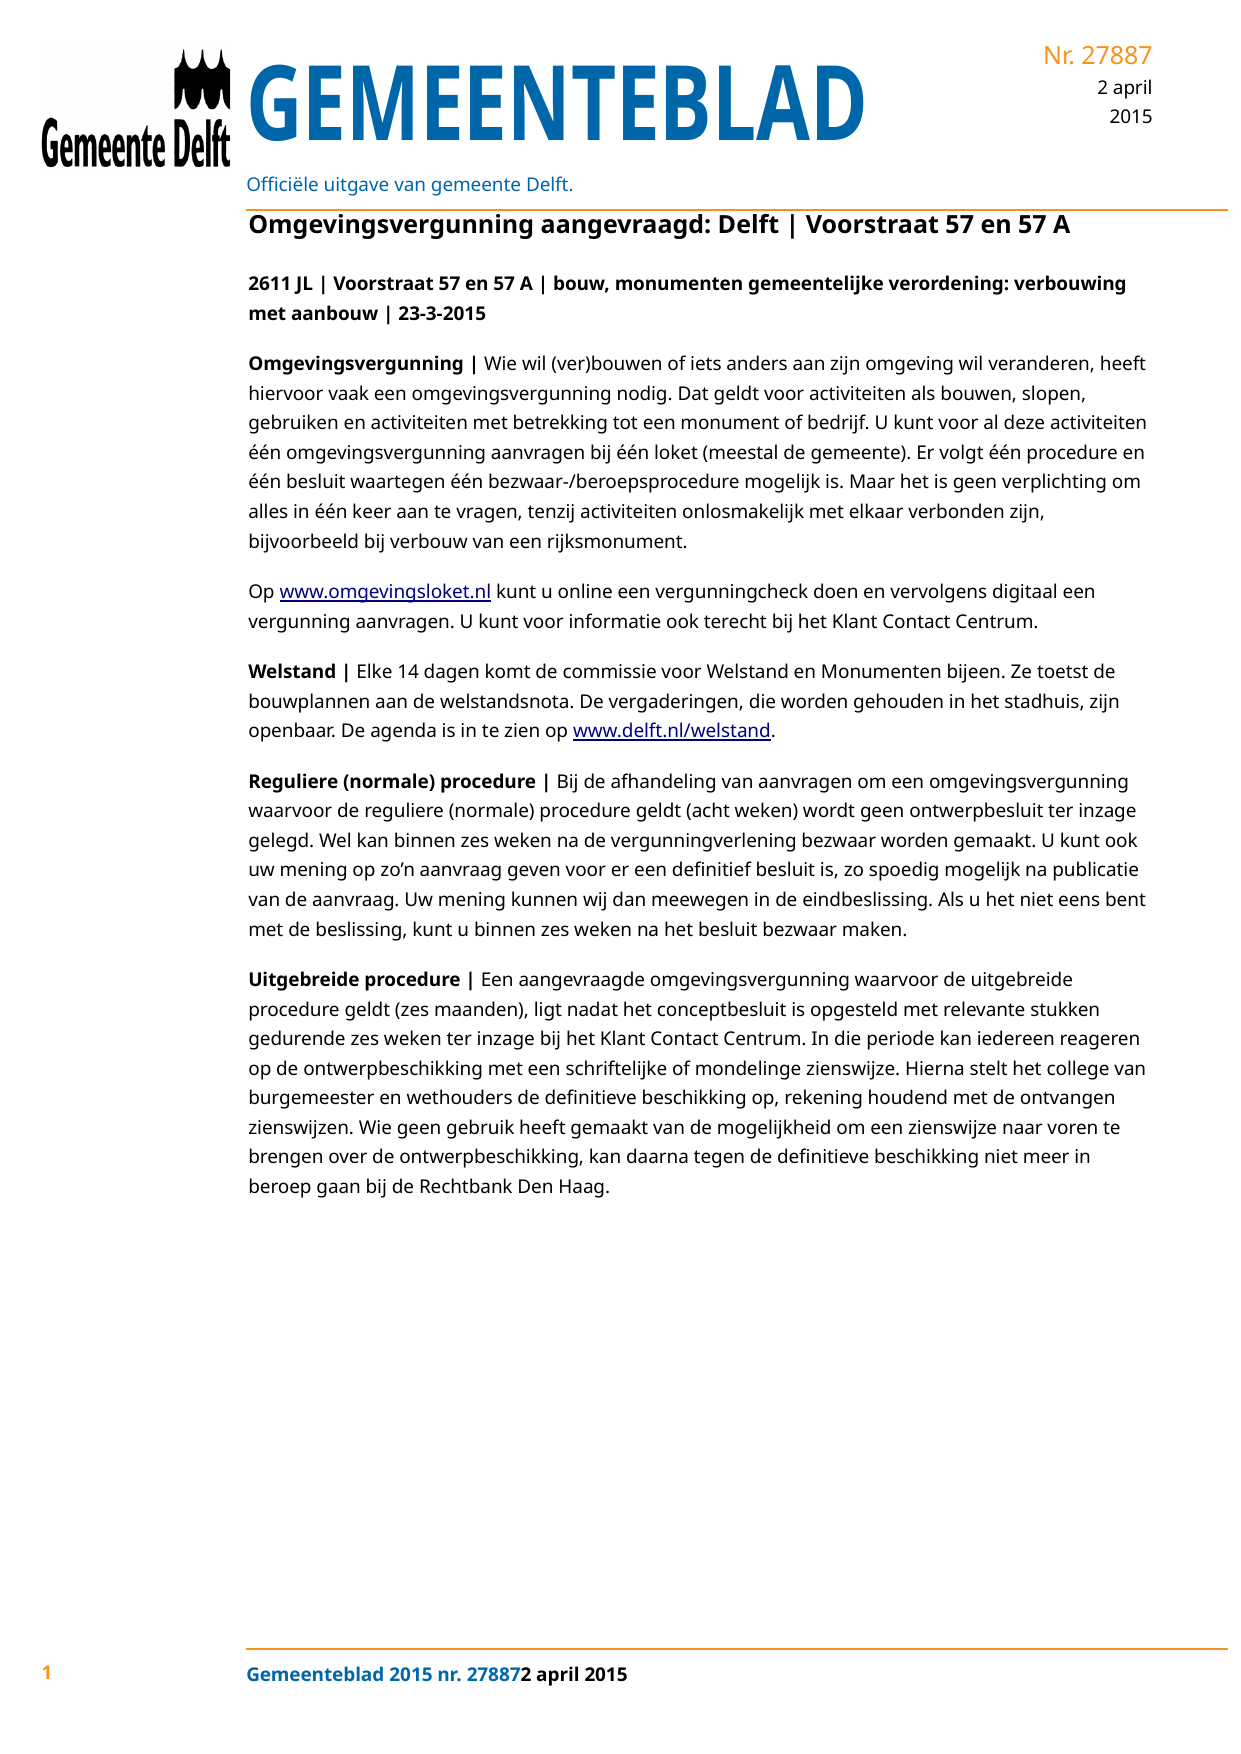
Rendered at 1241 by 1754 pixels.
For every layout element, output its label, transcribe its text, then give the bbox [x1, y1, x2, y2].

picture [41, 47, 231, 172]
text Uitgebreide procedure | Een aangevraagde omgevingsvergunning waarvoor de uitgebreide procedure geldt (zes maanden), ligt nadat het conceptbesluit is opgesteld met relevante stukken gedurende zes weken ter inzage bij het Klant Contact Centrum. In die periode kan iedereen reageren op de ontwerpbeschikking met een schriftelijke of mondelinge zienswijze. Hierna stelt het college van burgemeester en wethouders de definitieve beschikking op, rekening houdend met de ontvangen zienswijzen. Wie geen gebruik heeft gemaakt van de mogelijkheid om een zienswijze naar voren te brengen over de ontwerpbeschikking, kan daarna tegen de definitieve beschikking niet meer in beroep gaan bij de Rechtbank Den Haag. [248, 966, 1152, 1199]
text Omgevingsvergunning aangevraagd: Delft | Voorstraat 57 en 57 A [248, 211, 1152, 241]
text Welstand | Elke 14 dagen komt de commissie voor Welstand en Monumenten bijeen. Ze toetst de bouwplannen aan de welstandsnota. De vergaderingen, die worden gehouden in het stadhuis, zijn openbaar. De agenda is in te zien op www.delft.nl/welstand. [248, 658, 1152, 743]
text Reguliere (normale) procedure | Bij de afhandeling van aanvragen om een omgevingsvergunning waarvoor de reguliere (normale) procedure geldt (acht weken) wordt geen ontwerpbesluit ter inzage gelegd. Wel kan binnen zes weken na de vergunningverlening bezwaar worden gemaakt. U kunt ook uw mening op zo’n aanvraag geven voor er een definitief besluit is, zo spoedig mogelijk na publicatie van de aanvraag. Uw mening kunnen wij dan meewegen in de eindbeslissing. Als u het niet eens bent met de beslissing, kunt u binnen zes weken na het besluit bezwaar maken. [248, 768, 1152, 941]
text Omgevingsvergunning | Wie wil (ver)bouwen of iets anders aan zijn omgeving wil veranderen, heeft hiervoor vaak een omgevingsvergunning nodig. Dat geldt voor activiteiten als bouwen, slopen, gebruiken en activiteiten met betrekking tot een monument of bedrijf. U kunt voor al deze activiteiten één omgevingsvergunning aanvragen bij één loket (meestal de gemeente). Er volgt één procedure en één besluit waartegen één bezwaar-/beroepsprocedure mogelijk is. Maar het is geen verplichting om alles in één keer aan te vragen, tenzij activiteiten onlosmakelijk met elkaar verbonden zijn, bijvoorbeeld bij verbouw van een rijksmonument. [248, 350, 1152, 553]
text Op www.omgevingsloket.nl kunt u online een vergunningcheck doen en vervolgens digitaal een vergunning aanvragen. U kunt voor informatie ook terecht bij het Klant Contact Centrum. [248, 578, 1152, 633]
text 2611 JL | Voorstraat 57 en 57 A | bouw, monumenten gemeentelijke verordening: verbouwing met aanbouw | 23-3-2015 [248, 270, 1152, 326]
